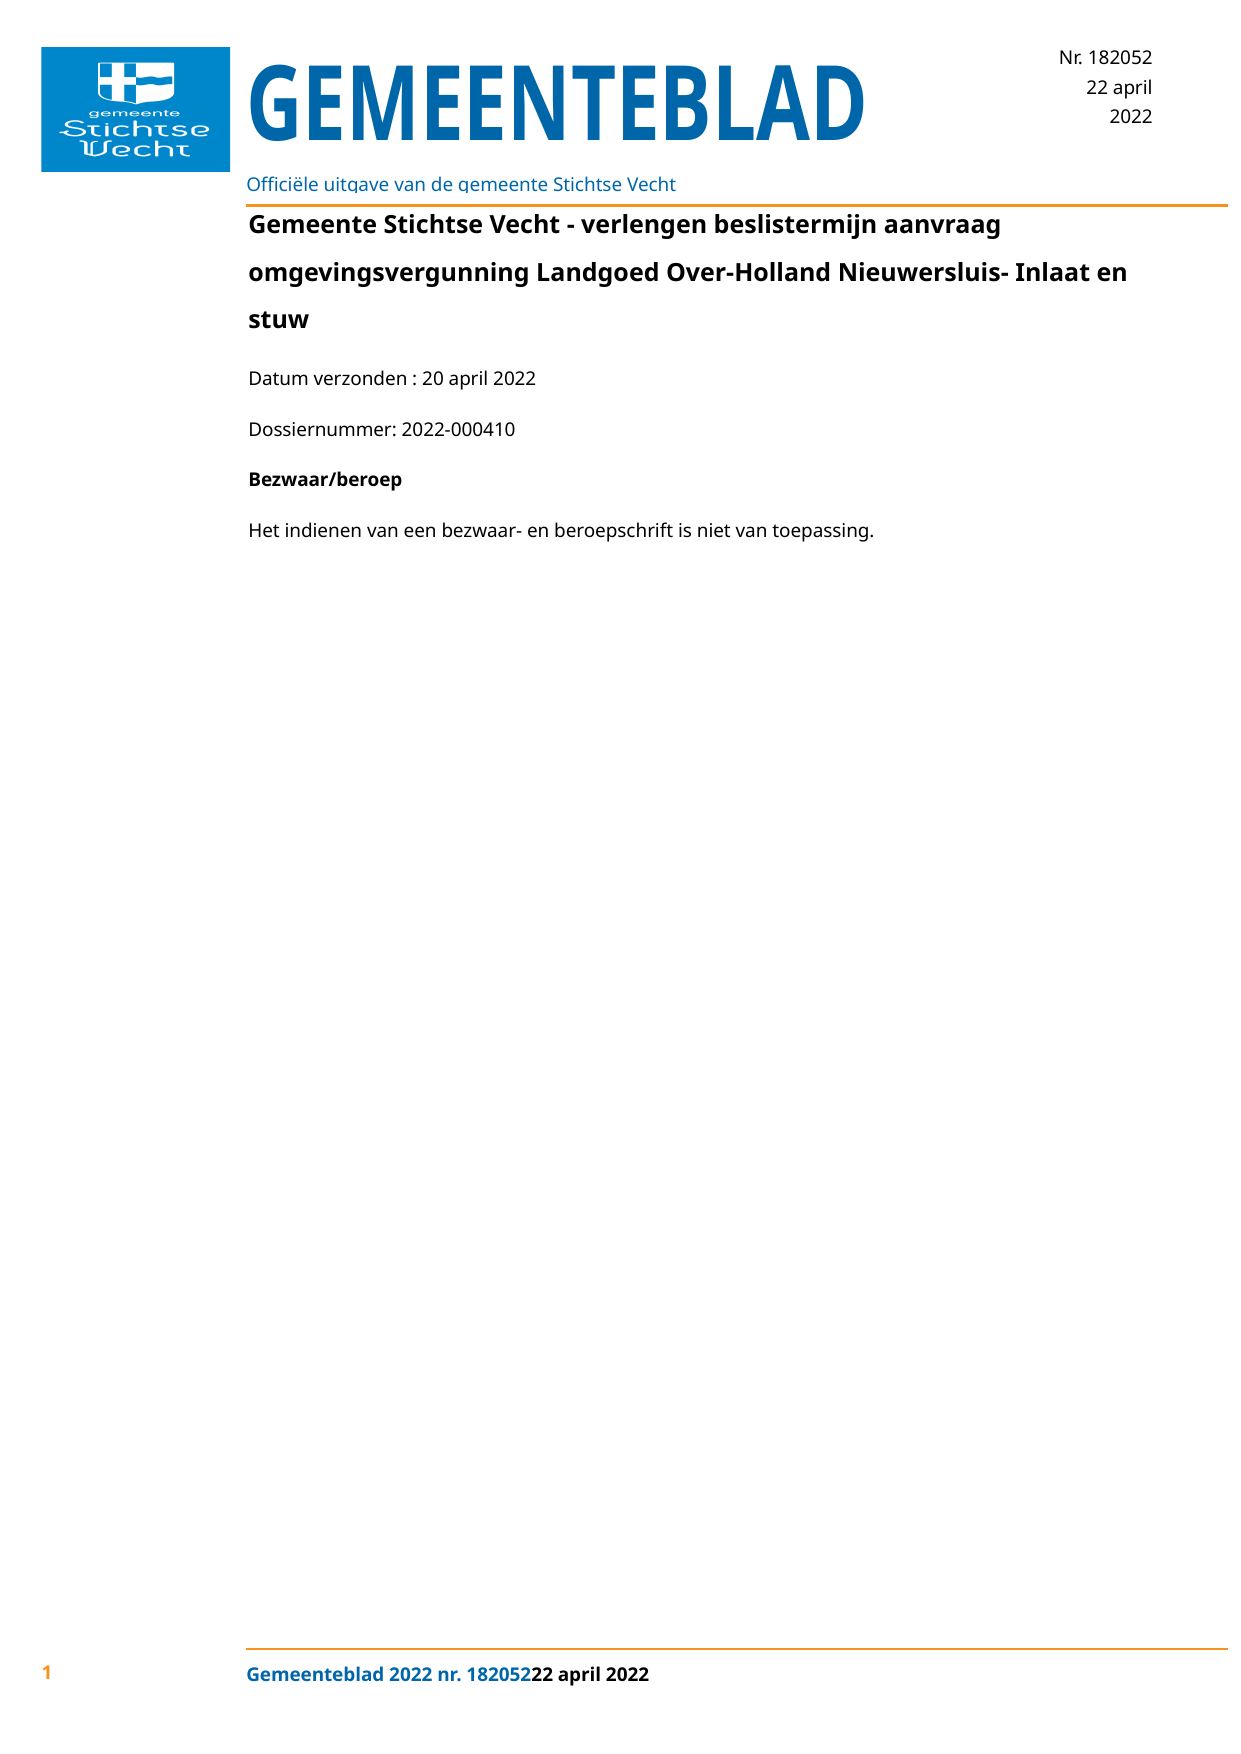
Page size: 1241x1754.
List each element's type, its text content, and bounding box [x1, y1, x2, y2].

text Bezwaar/beroep [248, 466, 1152, 492]
picture [137, 63, 174, 103]
text Het indienen van een bezwaar- en beroepschrift is niet van toepassing. [248, 517, 1152, 542]
picture [99, 63, 135, 101]
text Datum verzonden : 20 april 2022 [248, 366, 1152, 391]
text Gemeente Stichtse Vecht - verlengen beslistermijn aanvraag omgevingsvergunning Landgoed Over-Holland Nieuwersluis- Inlaat en stuw [248, 207, 1152, 336]
text Dossiernummer: 2022-000410 [248, 416, 1152, 442]
